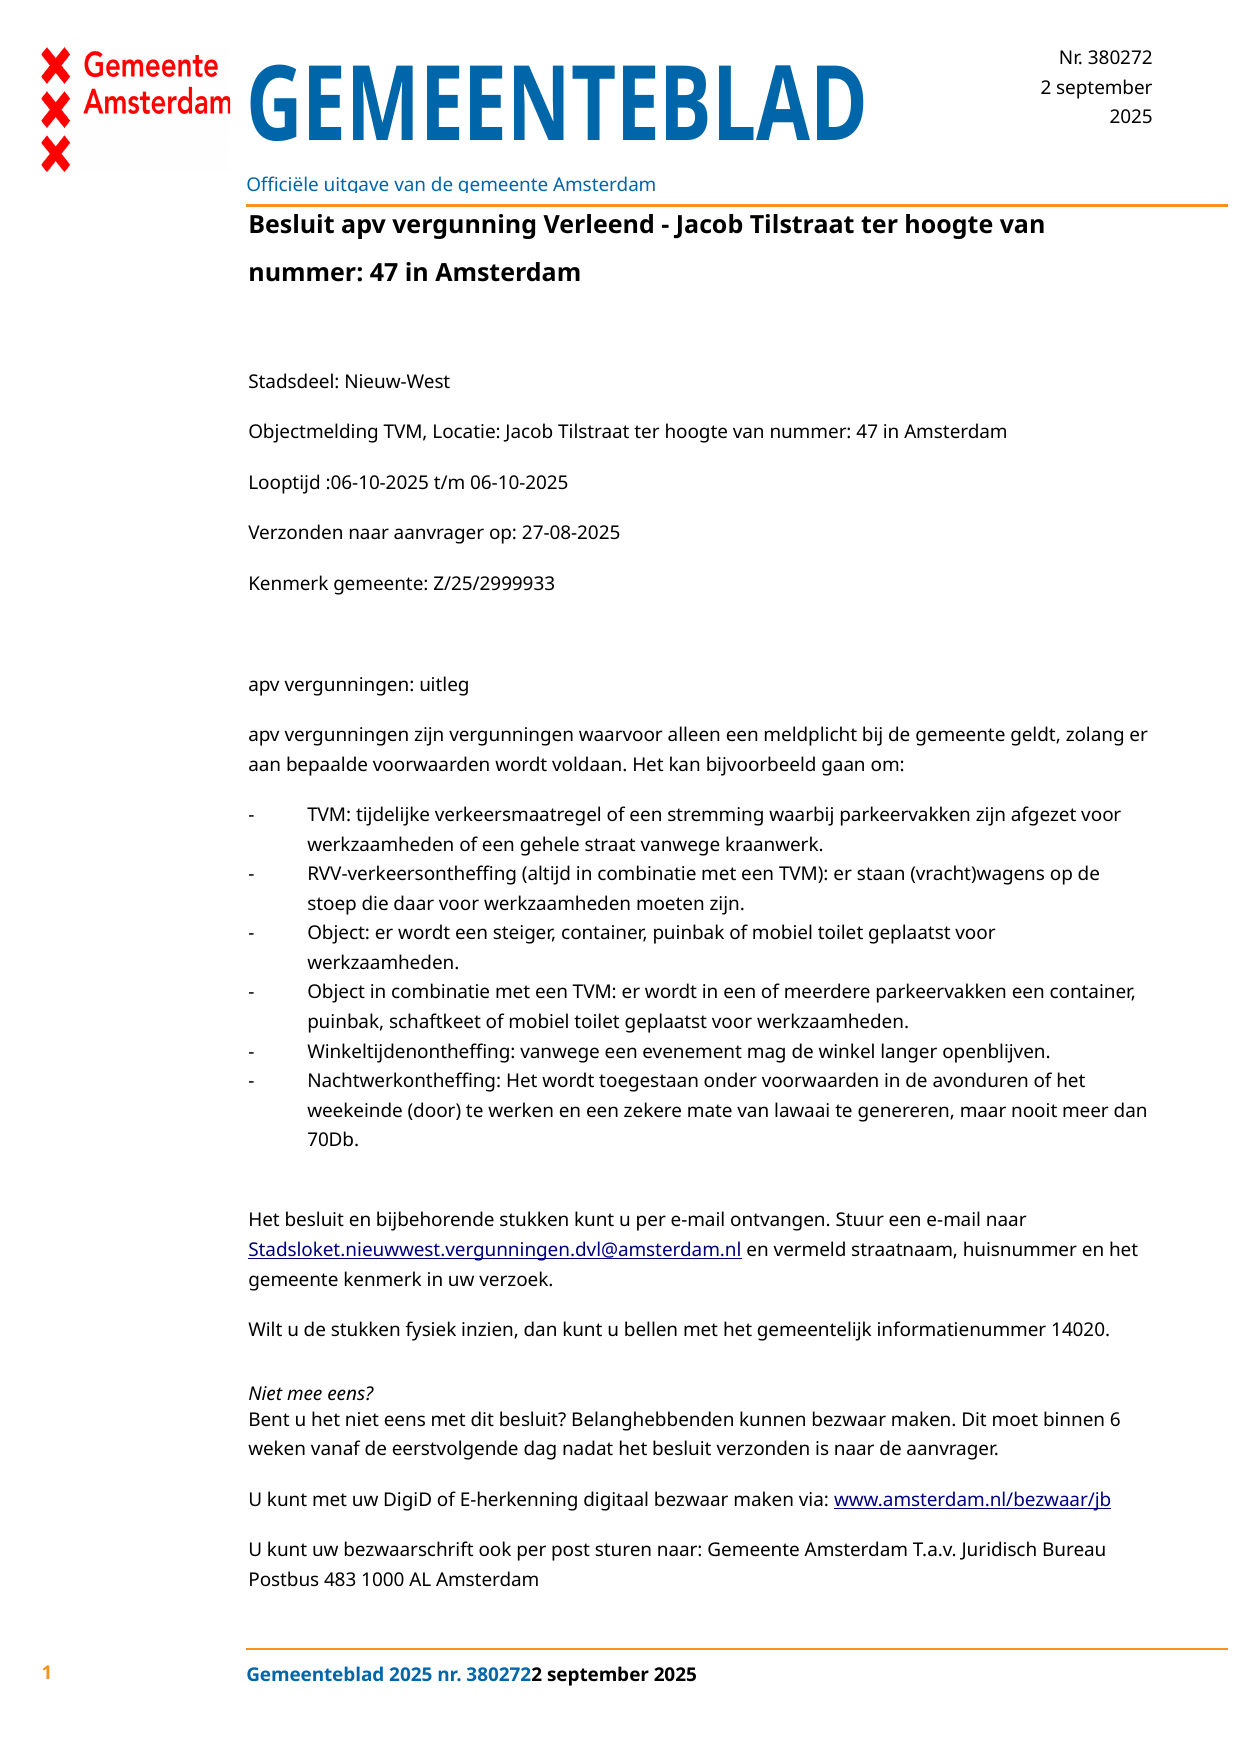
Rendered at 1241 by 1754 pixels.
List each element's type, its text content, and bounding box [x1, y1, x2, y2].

text Het besluit en bijbehorende stukken kunt u per e-mail ontvangen. Stuur een e-mail naar Stadsloket.nieuwwest.vergunningen.dvl@amsterdam.nl en vermeld straatnaam, huisnummer en het gemeente kenmerk in uw verzoek. [248, 1207, 1152, 1292]
list Object: er wordt een steiger, container, puinbak of mobiel toilet geplaatst voor werkzaamheden. [248, 919, 1152, 975]
picture [41, 47, 231, 172]
text apv vergunningen zijn vergunningen waarvoor alleen een meldplicht bij de gemeente geldt, zolang er aan bepaalde voorwaarden wordt voldaan. Het kan bijvoorbeeld gaan om: [248, 721, 1152, 777]
text Objectmelding TVM, Locatie: Jacob Tilstraat ter hoogte van nummer: 47 in Amsterdam [248, 419, 1152, 444]
text Niet mee eens? [248, 1380, 1152, 1406]
text Stadsdeel: Nieuw-West [248, 368, 1152, 394]
list Nachtwerkontheffing: Het wordt toegestaan onder voorwaarden in de avonduren of het weekeinde (door) te werken en een zekere mate van lawaai te genereren, maar nooit meer dan 70Db. [248, 1067, 1152, 1152]
list Object in combinatie met een TVM: er wordt in een of meerdere parkeervakken een container, puinbak, schaftkeet of mobiel toilet geplaatst voor werkzaamheden. [248, 979, 1152, 1034]
list Winkeltijdenontheffing: vanwege een evenement mag de winkel langer openblijven. [248, 1038, 1152, 1064]
text Looptijd :06-10-2025 t/m 06-10-2025 [248, 469, 1152, 495]
text U kunt uw bezwaarschrift ook per post sturen naar: Gemeente Amsterdam T.a.v. Juridisch Bureau Postbus 483 1000 AL Amsterdam [248, 1536, 1152, 1592]
text Kenmerk gemeente: Z/25/2999933 [248, 570, 1152, 596]
text Bent u het niet eens met dit besluit? Belanghebbenden kunnen bezwaar maken. Dit moet binnen 6 weken vanaf de eerstvolgende dag nadat het besluit verzonden is naar de aanvrager. [248, 1406, 1152, 1461]
text U kunt met uw DigiD of E-herkenning digitaal bezwaar maken via: www.amsterdam.nl/bezwaar/jb [248, 1486, 1152, 1512]
text Wilt u de stukken fysiek inzien, dan kunt u bellen met het gemeentelijk informatienummer 14020. [248, 1316, 1152, 1342]
text Besluit apv vergunning Verleend - Jacob Tilstraat ter hoogte van nummer: 47 in Amsterdam [248, 207, 1152, 288]
list TVM: tijdelijke verkeersmaatregel of een stremming waarbij parkeervakken zijn afgezet voor werkzaamheden of een gehele straat vanwege kraanwerk. [248, 801, 1152, 857]
text Verzonden naar aanvrager op: 27-08-2025 [248, 519, 1152, 545]
list RVV-verkeersontheffing (altijd in combinatie met een TVM): er staan (vracht)wagens op de stoep die daar voor werkzaamheden moeten zijn. [248, 860, 1152, 916]
text apv vergunningen: uitleg [248, 671, 1152, 697]
